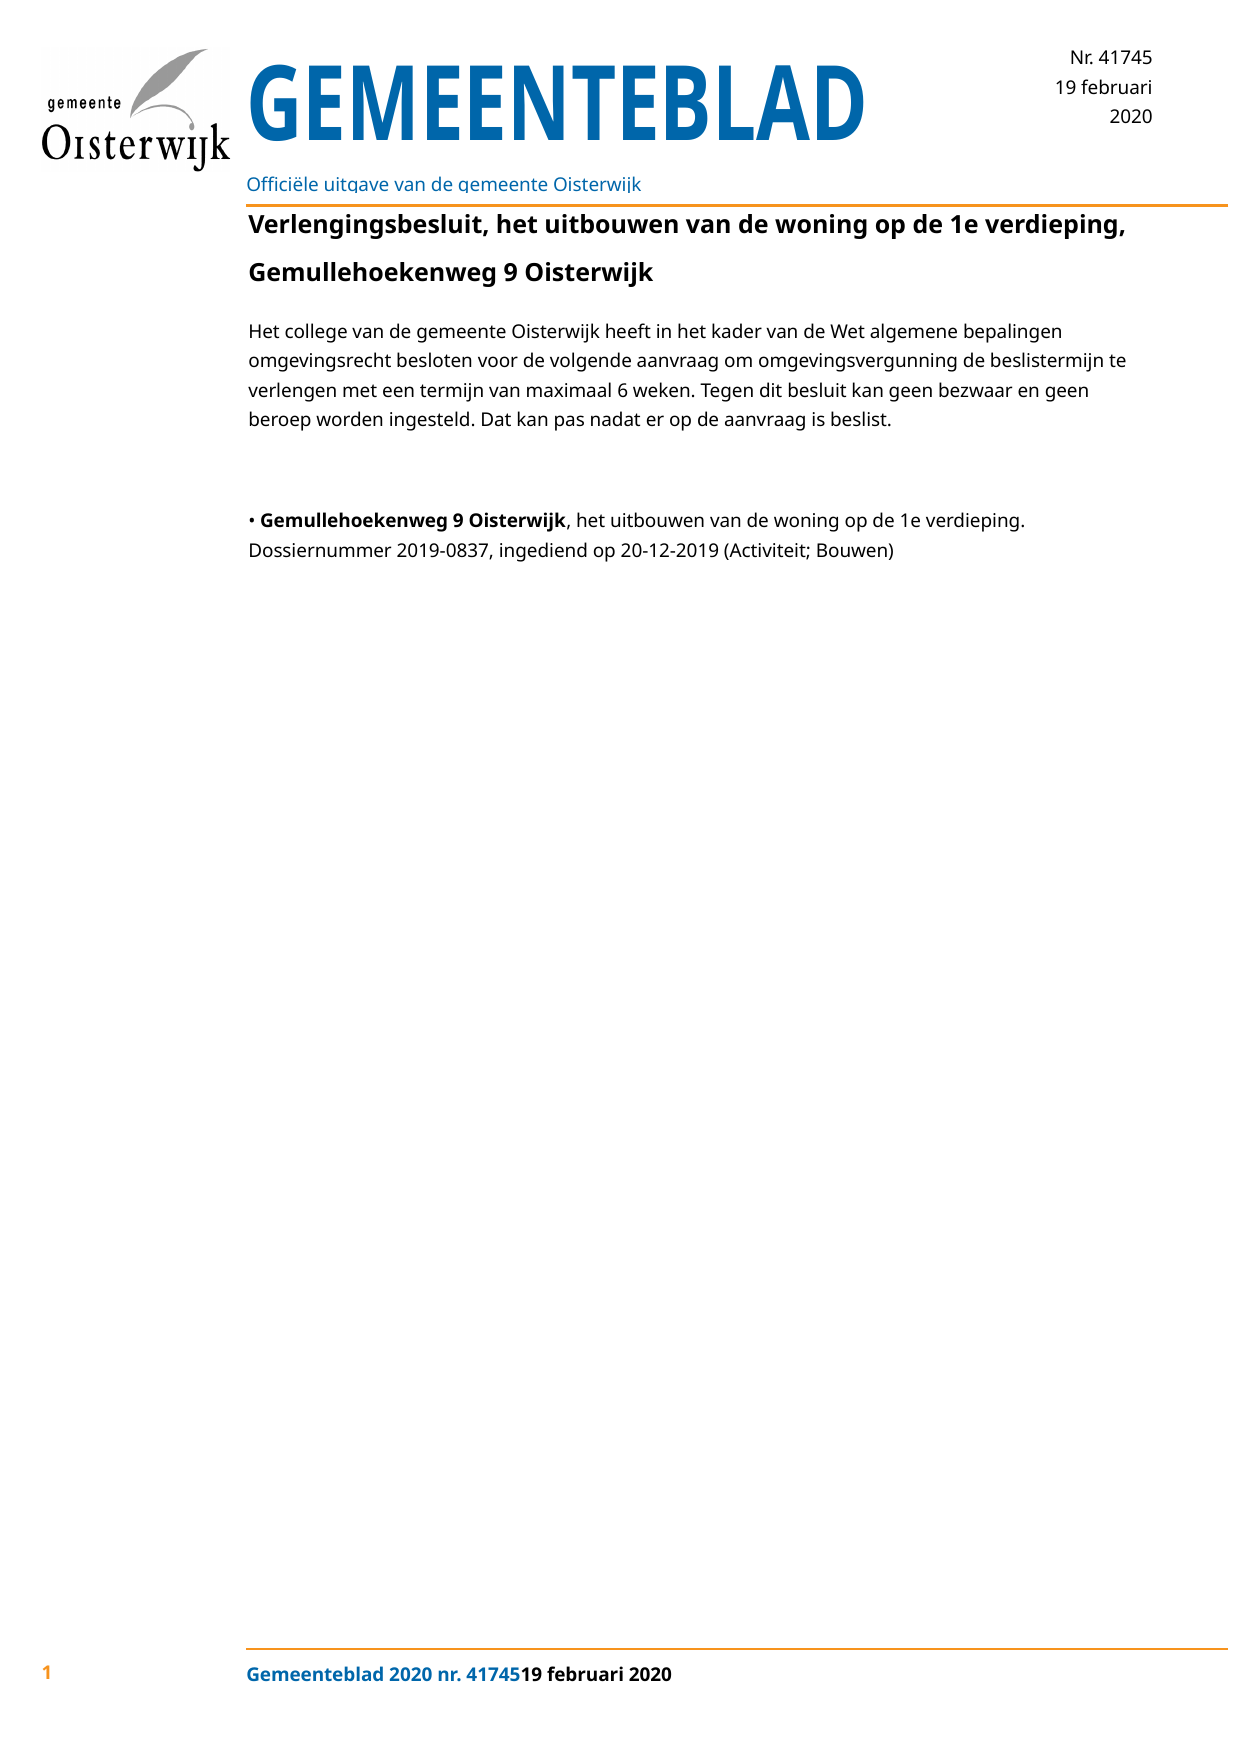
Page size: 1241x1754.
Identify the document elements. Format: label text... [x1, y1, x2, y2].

text Het college van de gemeente Oisterwijk heeft in het kader van de Wet algemene bepalingen omgevingsrecht besloten voor de volgende aanvraag om omgevingsvergunning de beslistermijn te verlengen met een termijn van maximaal 6 weken. Tegen dit besluit kan geen bezwaar en geen beroep worden ingesteld. Dat kan pas nadat er op de aanvraag is beslist. [248, 318, 1152, 432]
picture [41, 47, 231, 172]
text Verlengingsbesluit, het uitbouwen van de woning op de 1e verdieping, Gemullehoekenweg 9 Oisterwijk [248, 207, 1152, 288]
text • Gemullehoekenweg 9 Oisterwijk, het uitbouwen van de woning op de 1e verdieping. Dossiernummer 2019-0837, ingediend op 20-12-2019 (Activiteit; Bouwen) [248, 507, 1152, 563]
